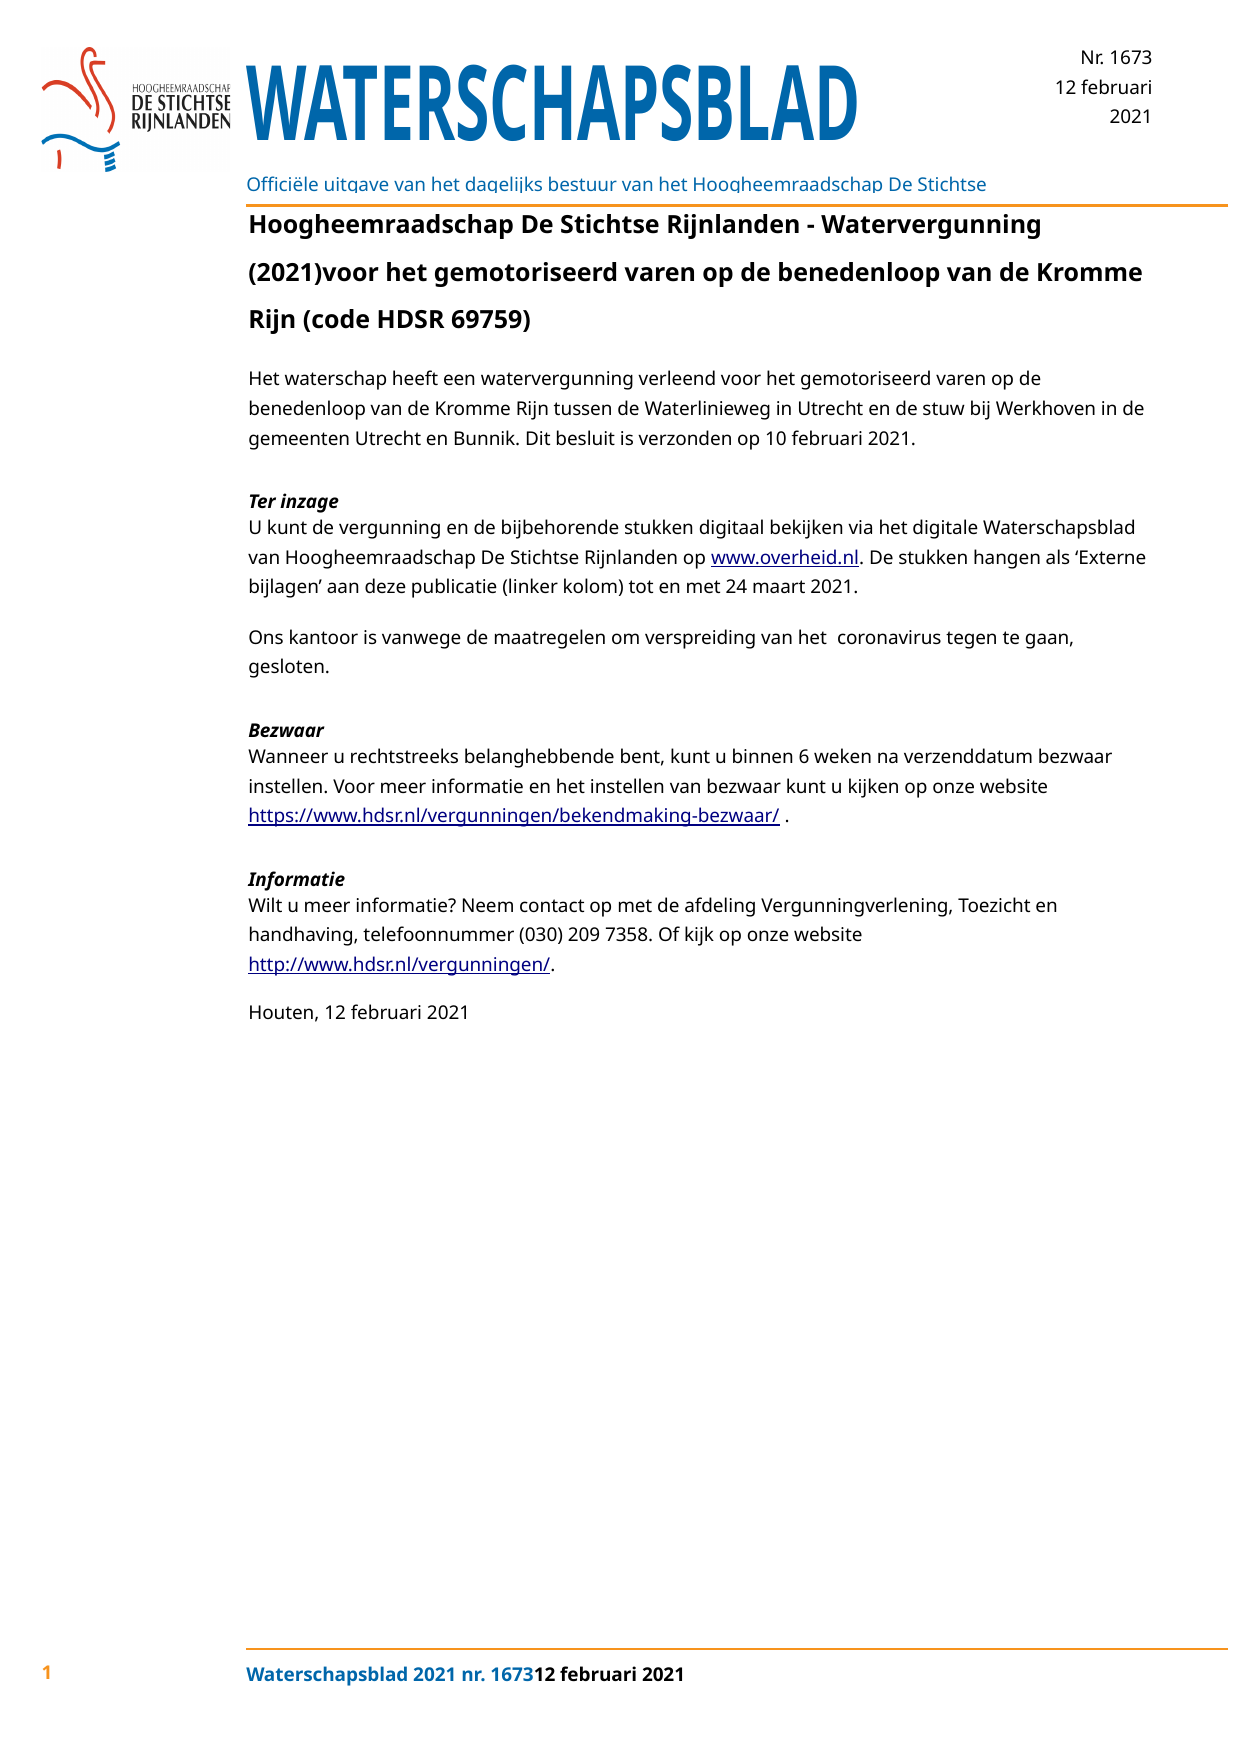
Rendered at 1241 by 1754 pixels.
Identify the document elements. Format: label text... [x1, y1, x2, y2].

text Ter inzage [248, 489, 1152, 514]
text Houten, 12 februari 2021 [248, 999, 1152, 1025]
text Hoogheemraadschap De Stichtse Rijnlanden - Watervergunning (2021)voor het gemotoriseerd varen op de benedenloop van de Kromme Rijn (code HDSR 69759) [248, 207, 1152, 336]
text Het waterschap heeft een watervergunning verleend voor het gemotoriseerd varen op de benedenloop van de Kromme Rijn tussen de Waterlinieweg in Utrecht en de stuw bij Werkhoven in de gemeenten Utrecht en Bunnik. Dit besluit is verzonden op 10 februari 2021. [248, 366, 1152, 450]
text U kunt de vergunning en de bijbehorende stukken digitaal bekijken via het digitale Waterschapsblad van Hoogheemraadschap De Stichtse Rijnlanden op www.overheid.nl. De stukken hangen als ‘Externe bijlagen’ aan deze publicatie (linker kolom) tot en met 24 maart 2021. [248, 514, 1152, 599]
text Wilt u meer informatie? Neem contact op met de afdeling Vergunningverlening, Toezicht en handhaving, telefoonnummer (030) 209 7358. Of kijk op onze website http://www.hdsr.nl/vergunningen/. [248, 892, 1152, 977]
text Informatie [248, 866, 1152, 892]
picture [41, 47, 231, 172]
text Ons kantoor is vanwege de maatregelen om verspreiding van het coronavirus tegen te gaan, gesloten. [248, 624, 1152, 679]
text Wanneer u rechtstreeks belanghebbende bent, kunt u binnen 6 weken na verzenddatum bezwaar instellen. Voor meer informatie en het instellen van bezwaar kunt u kijken op onze website https://www.hdsr.nl/vergunningen/bekendmaking-bezwaar/ . [248, 743, 1152, 828]
text Bezwaar [248, 717, 1152, 743]
